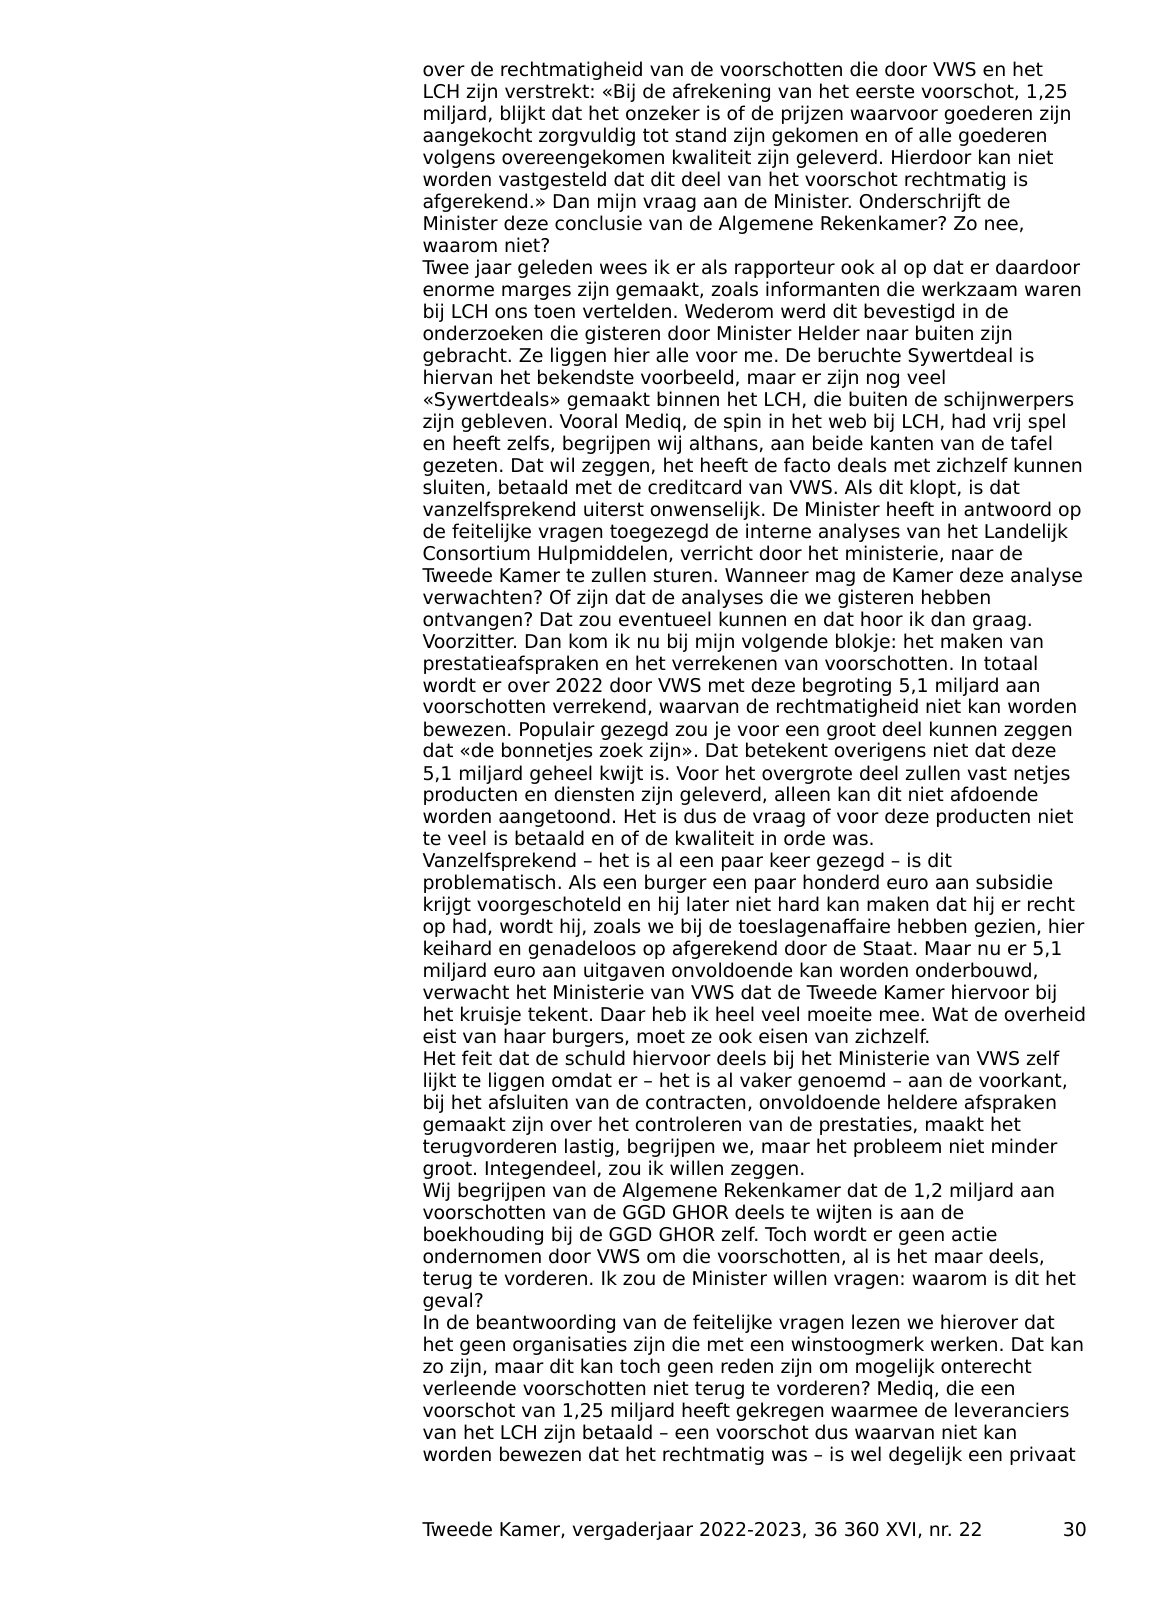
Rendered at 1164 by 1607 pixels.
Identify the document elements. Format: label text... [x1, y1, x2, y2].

text In de beantwoording van de feitelijke vragen lezen we hierover dat het geen organisaties zijn die met een winstoogmerk werken. Dat kan zo zijn, maar dit kan toch geen reden zijn om mogelijk onterecht verleende voorschotten niet terug te vorderen? Mediq, die een voorschot van 1,25 miljard heeft gekregen waarmee de leveranciers van het LCH zijn betaald – een voorschot dus waarvan niet kan worden bewezen dat het rechtmatig was – is wel degelijk een privaat [422, 1312, 1087, 1466]
text Voorzitter. Dan kom ik nu bij mijn volgende blokje: het maken van prestatieafspraken en het verrekenen van voorschotten. In totaal wordt er over 2022 door VWS met deze begroting 5,1 miljard aan voorschotten verrekend, waarvan de rechtmatigheid niet kan worden bewezen. Populair gezegd zou je voor een groot deel kunnen zeggen dat «de bonnetjes zoek zijn». Dat betekent overigens niet dat deze 5,1 miljard geheel kwijt is. Voor het overgrote deel zullen vast netjes producten en diensten zijn geleverd, alleen kan dit niet afdoende worden aangetoond. Het is dus de vraag of voor deze producten niet te veel is betaald en of de kwaliteit in orde was. [422, 631, 1087, 850]
text Vanzelfsprekend – het is al een paar keer gezegd – is dit problematisch. Als een burger een paar honderd euro aan subsidie krijgt voorgeschoteld en hij later niet hard kan maken dat hij er recht op had, wordt hij, zoals we bij de toeslagenaffaire hebben gezien, hier keihard en genadeloos op afgerekend door de Staat. Maar nu er 5,1 miljard euro aan uitgaven onvoldoende kan worden onderbouwd, verwacht het Ministerie van VWS dat de Tweede Kamer hiervoor bij het kruisje tekent. Daar heb ik heel veel moeite mee. Wat de overheid eist van haar burgers, moet ze ook eisen van zichzelf. [422, 850, 1087, 1048]
text Twee jaar geleden wees ik er als rapporteur ook al op dat er daardoor enorme marges zijn gemaakt, zoals informanten die werkzaam waren bij LCH ons toen vertelden. Wederom werd dit bevestigd in de onderzoeken die gisteren door Minister Helder naar buiten zijn gebracht. Ze liggen hier alle voor me. De beruchte Sywertdeal is hiervan het bekendste voorbeeld, maar er zijn nog veel «Sywertdeals» gemaakt binnen het LCH, die buiten de schijnwerpers zijn gebleven. Vooral Mediq, de spin in het web bij LCH, had vrij spel en heeft zelfs, begrijpen wij althans, aan beide kanten van de tafel gezeten. Dat wil zeggen, het heeft de facto deals met zichzelf kunnen sluiten, betaald met de creditcard van VWS. Als dit klopt, is dat vanzelfsprekend uiterst onwenselijk. De Minister heeft in antwoord op de feitelijke vragen toegezegd de interne analyses van het Landelijk Consortium Hulpmiddelen, verricht door het ministerie, naar de Tweede Kamer te zullen sturen. Wanneer mag de Kamer deze analyse verwachten? Of zijn dat de analyses die we gisteren hebben ontvangen? Dat zou eventueel kunnen en dat hoor ik dan graag. [422, 257, 1087, 631]
text Wij begrijpen van de Algemene Rekenkamer dat de 1,2 miljard aan voorschotten van de GGD GHOR deels te wijten is aan de boekhouding bij de GGD GHOR zelf. Toch wordt er geen actie ondernomen door VWS om die voorschotten, al is het maar deels, terug te vorderen. Ik zou de Minister willen vragen: waarom is dit het geval? [422, 1180, 1087, 1312]
text over de rechtmatigheid van de voorschotten die door VWS en het LCH zijn verstrekt: «Bij de afrekening van het eerste voorschot, 1,25 miljard, blijkt dat het onzeker is of de prijzen waarvoor goederen zijn aangekocht zorgvuldig tot stand zijn gekomen en of alle goederen volgens overeengekomen kwaliteit zijn geleverd. Hierdoor kan niet worden vastgesteld dat dit deel van het voorschot rechtmatig is afgerekend.» Dan mijn vraag aan de Minister. Onderschrijft de Minister deze conclusie van de Algemene Rekenkamer? Zo nee, waarom niet? [422, 59, 1087, 257]
text Het feit dat de schuld hiervoor deels bij het Ministerie van VWS zelf lijkt te liggen omdat er – het is al vaker genoemd – aan de voorkant, bij het afsluiten van de contracten, onvoldoende heldere afspraken gemaakt zijn over het controleren van de prestaties, maakt het terugvorderen lastig, begrijpen we, maar het probleem niet minder groot. Integendeel, zou ik willen zeggen. [422, 1048, 1087, 1180]
